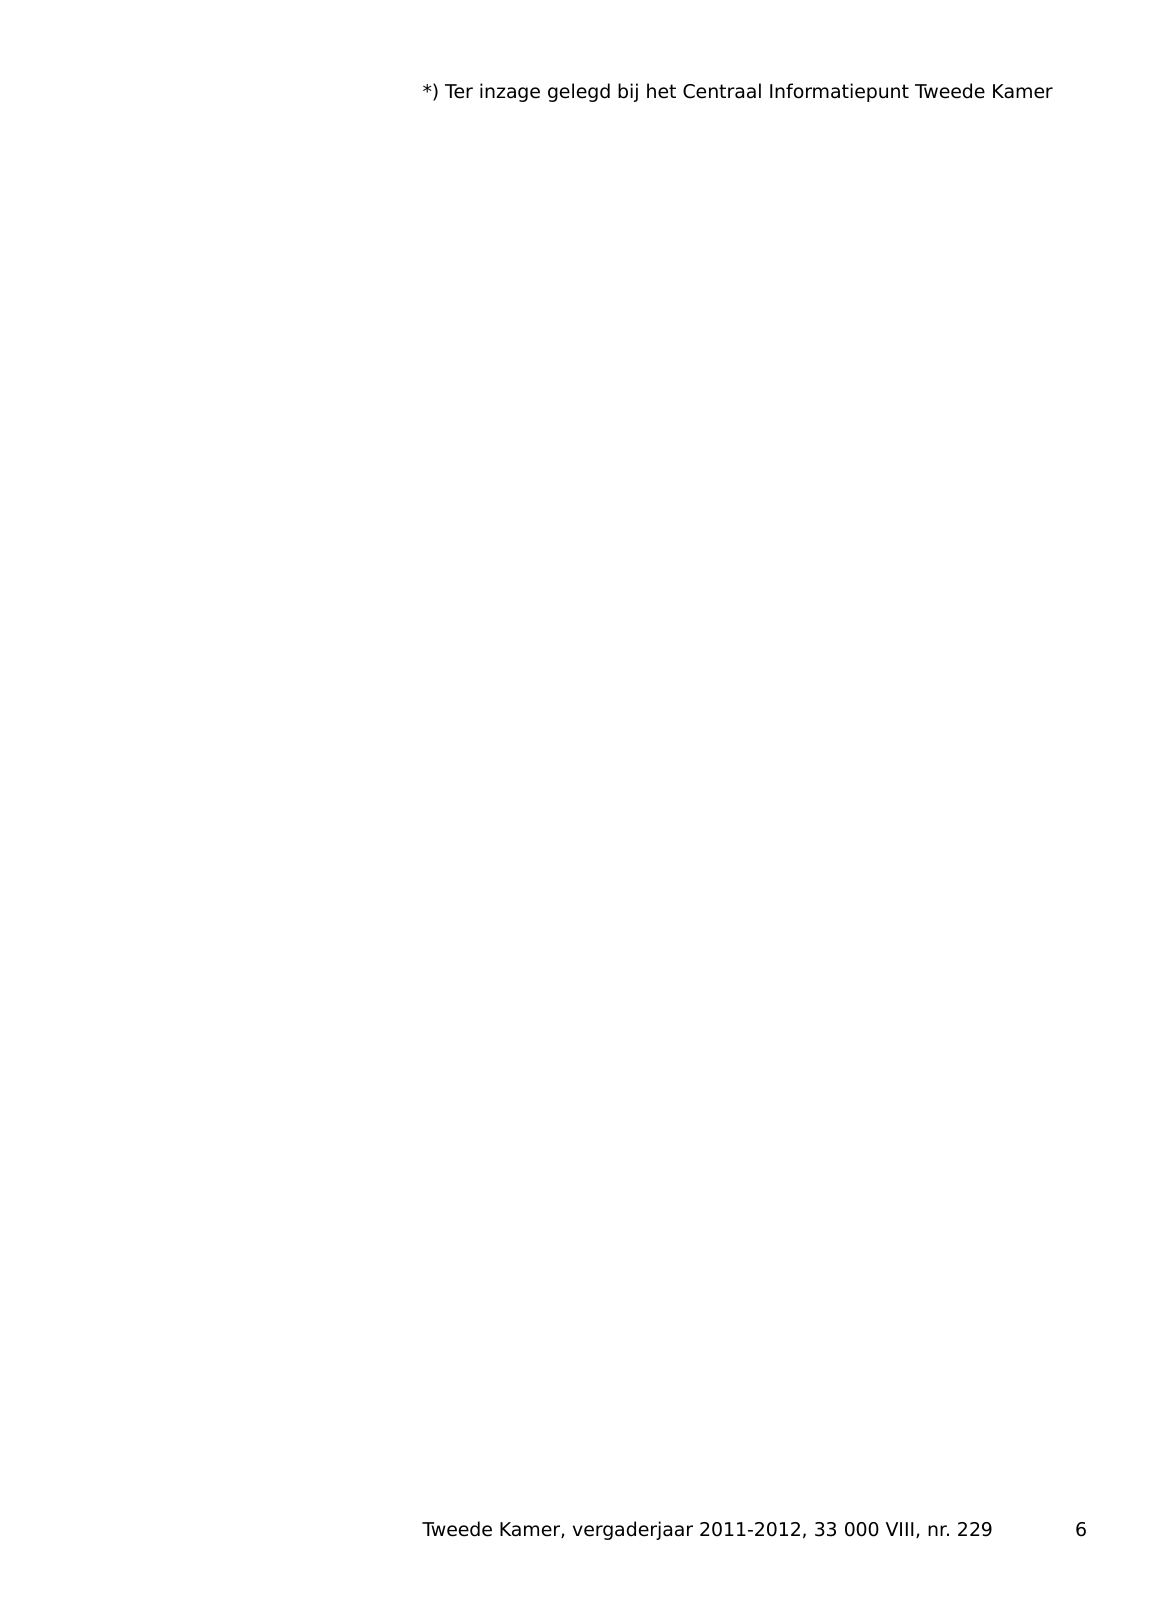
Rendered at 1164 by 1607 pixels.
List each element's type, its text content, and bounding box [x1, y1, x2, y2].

text *) Ter inzage gelegd bij het Centraal Informatiepunt Tweede Kamer [422, 81, 1087, 103]
